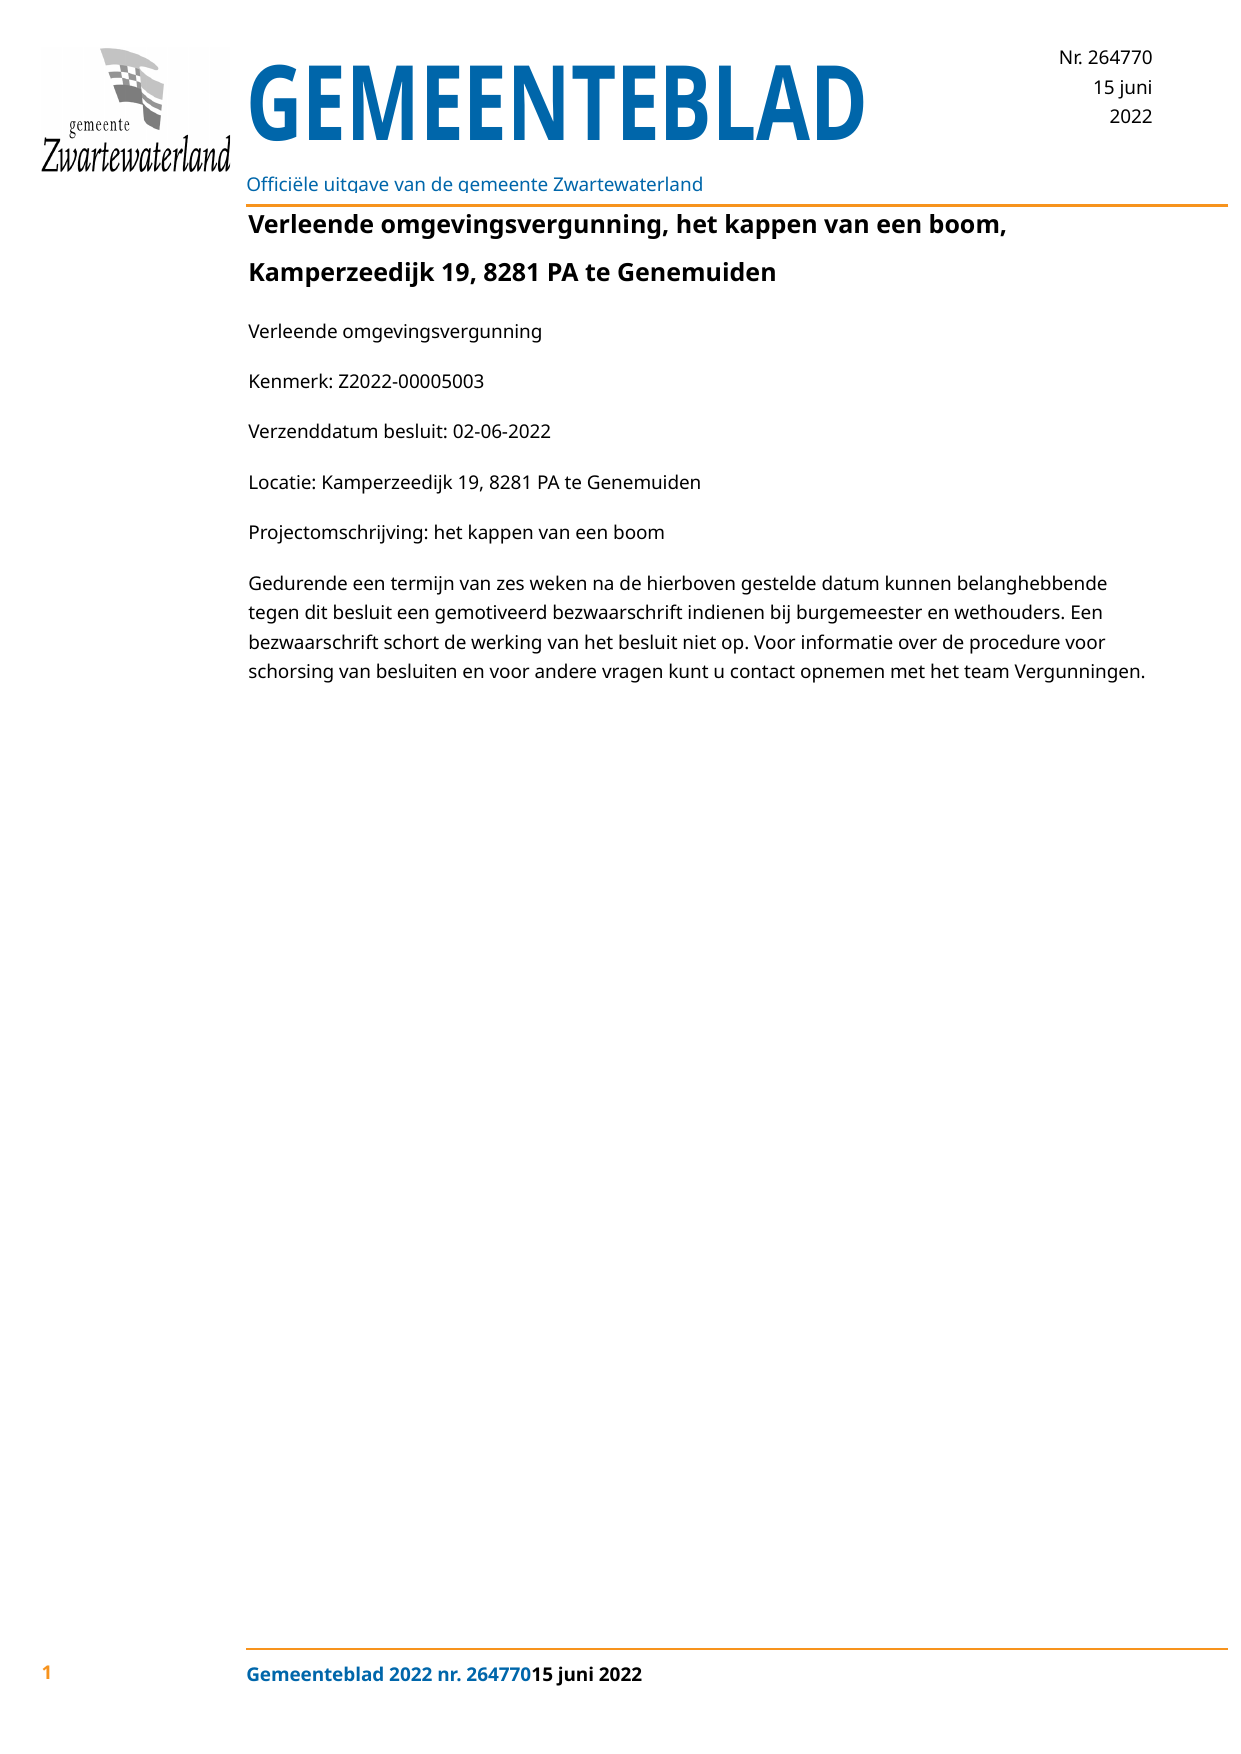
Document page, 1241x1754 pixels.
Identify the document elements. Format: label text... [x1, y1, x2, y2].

text Locatie: Kamperzeedijk 19, 8281 PA te Genemuiden [248, 469, 1152, 495]
text Kenmerk: Z2022-00005003 [248, 368, 1152, 394]
picture [41, 47, 231, 172]
text Verleende omgevingsvergunning [248, 318, 1152, 344]
text Gedurende een termijn van zes weken na de hierboven gestelde datum kunnen belanghebbende tegen dit besluit een gemotiveerd bezwaarschrift indienen bij burgemeester en wethouders. Een bezwaarschrift schort de werking van het besluit niet op. Voor informatie over de procedure voor schorsing van besluiten en voor andere vragen kunt u contact opnemen met het team Vergunningen. [248, 570, 1152, 684]
text Verleende omgevingsvergunning, het kappen van een boom, Kamperzeedijk 19, 8281 PA te Genemuiden [248, 207, 1152, 288]
text Projectomschrijving: het kappen van een boom [248, 519, 1152, 545]
text Verzenddatum besluit: 02-06-2022 [248, 419, 1152, 444]
